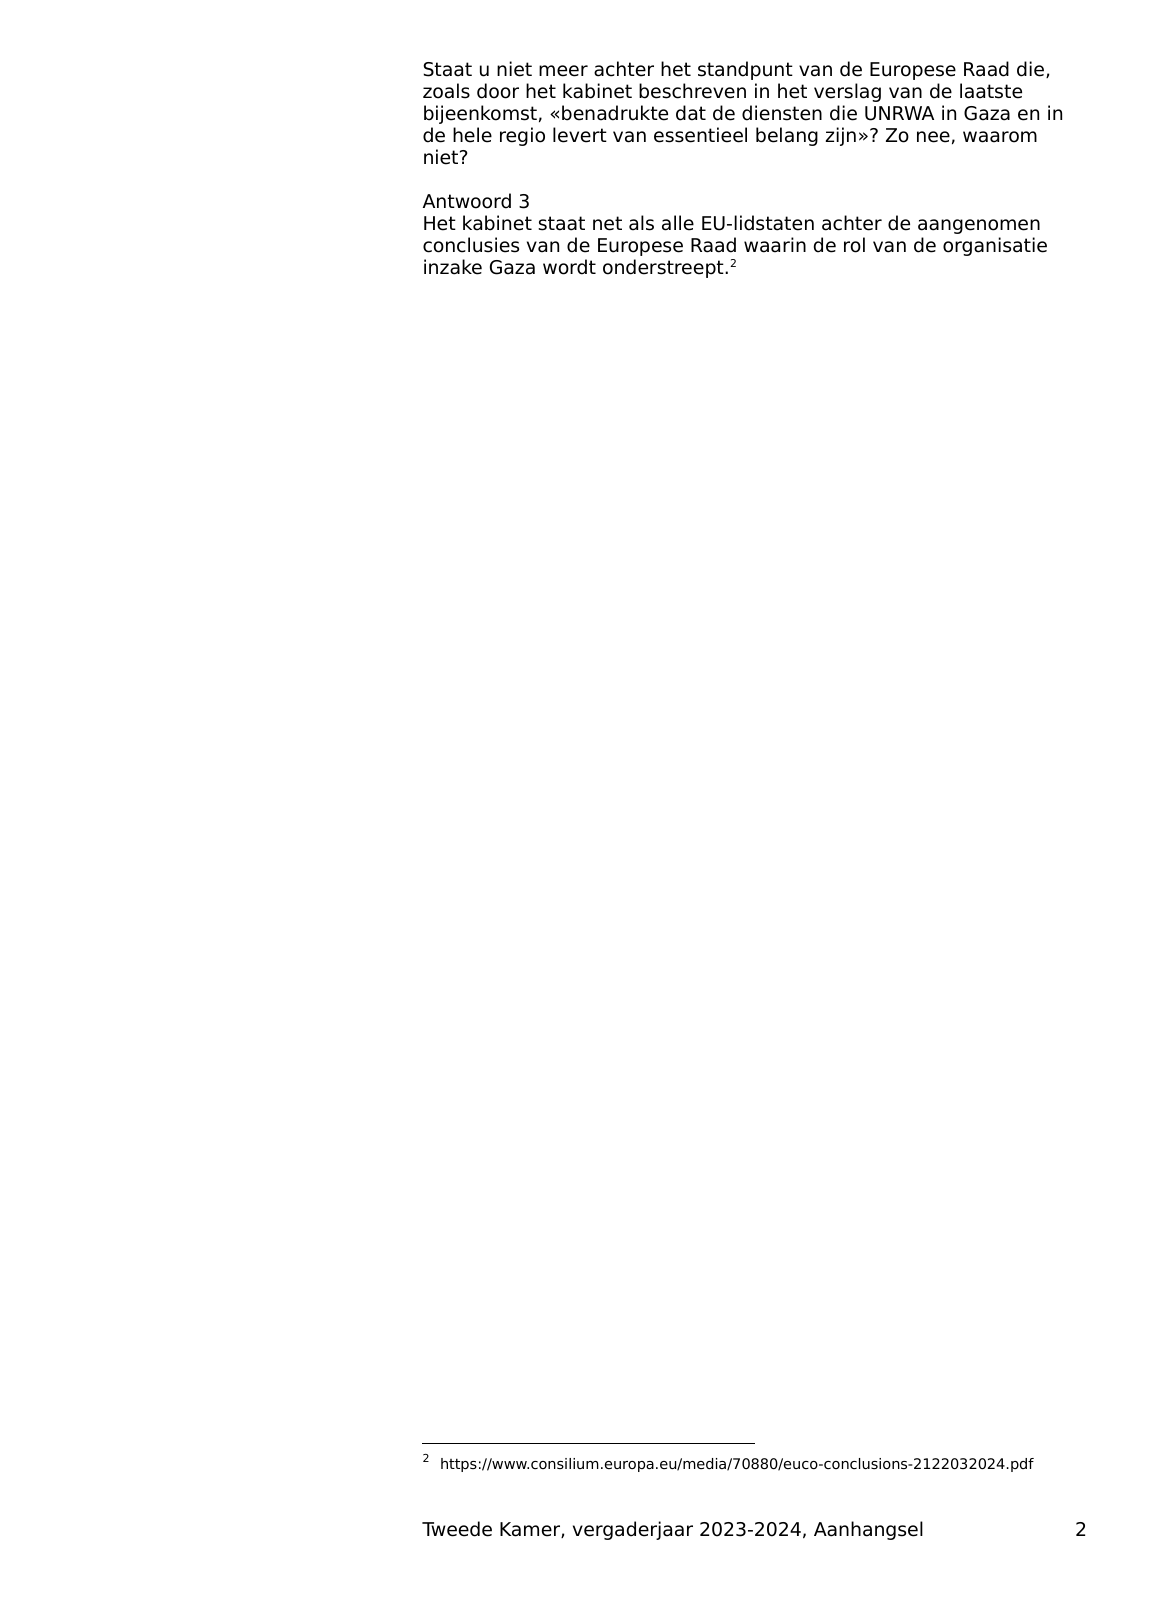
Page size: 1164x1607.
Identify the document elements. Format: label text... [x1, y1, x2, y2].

text Het kabinet staat net als alle EU-lidstaten achter de aangenomen conclusies van de Europese Raad waarin de rol van de organisatie inzake Gaza wordt onderstreept. [422, 213, 1087, 279]
text Antwoord 3 [422, 191, 1087, 213]
text https://www.consilium.europa.eu/media/70880/euco-conclusions-2122032024.pdf [422, 1452, 1087, 1474]
text Staat u niet meer achter het standpunt van de Europese Raad die, zoals door het kabinet beschreven in het verslag van de laatste bijeenkomst, «benadrukte dat de diensten die UNRWA in Gaza en in de hele regio levert van essentieel belang zijn»? Zo nee, waarom niet? [422, 59, 1087, 169]
